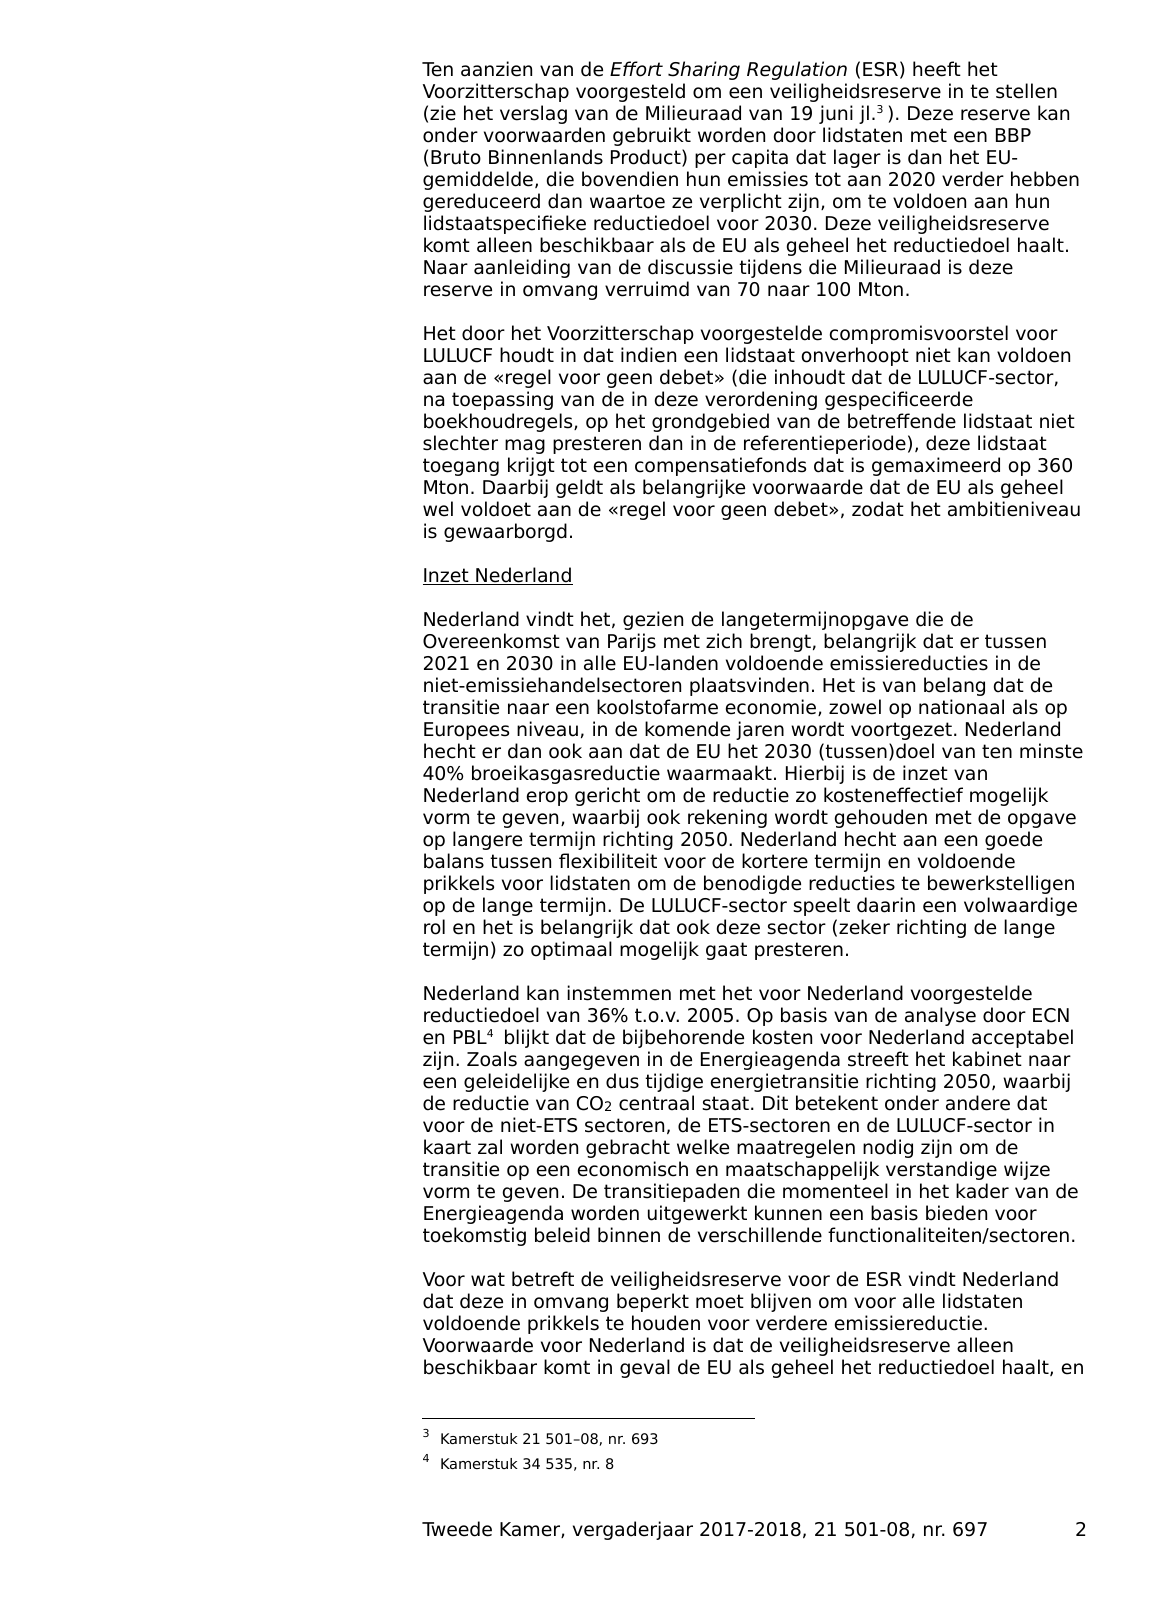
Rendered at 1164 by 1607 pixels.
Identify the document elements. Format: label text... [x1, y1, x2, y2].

text Nederland kan instemmen met het voor Nederland voorgestelde reductiedoel van 36% t.o.v. 2005. Op basis van de analyse door ECN en PBL blijkt dat de bijbehorende kosten voor Nederland acceptabel zijn. Zoals aangegeven in de Energieagenda streeft het kabinet naar een geleidelijke en dus tijdige energietransitie richting 2050, waarbij de reductie van CO2 centraal staat. Dit betekent onder andere dat voor de niet-ETS sectoren, de ETS-sectoren en de LULUCF-sector in kaart zal worden gebracht welke maatregelen nodig zijn om de transitie op een economisch en maatschappelijk verstandige wijze vorm te geven. De transitiepaden die momenteel in het kader van de Energieagenda worden uitgewerkt kunnen een basis bieden voor toekomstig beleid binnen de verschillende functionaliteiten/sectoren. [422, 983, 1087, 1247]
subtitle Inzet Nederland [422, 565, 1087, 587]
text Ten aanzien van de Effort Sharing Regulation (ESR) heeft het Voorzitterschap voorgesteld om een veiligheidsreserve in te stellen (zie het verslag van de Milieuraad van 19 juni jl.). Deze reserve kan onder voorwaarden gebruikt worden door lidstaten met een BBP (Bruto Binnenlands Product) per capita dat lager is dan het EU-gemiddelde, die bovendien hun emissies tot aan 2020 verder hebben gereduceerd dan waartoe ze verplicht zijn, om te voldoen aan hun lidstaatspecifieke reductiedoel voor 2030. Deze veiligheidsreserve komt alleen beschikbaar als de EU als geheel het reductiedoel haalt. Naar aanleiding van de discussie tijdens die Milieuraad is deze reserve in omvang verruimd van 70 naar 100 Mton. [422, 59, 1087, 301]
text Kamerstuk 34 535, nr. 8 [422, 1452, 1087, 1474]
text Kamerstuk 21 501–08, nr. 693 [422, 1427, 1087, 1449]
text Voor wat betreft de veiligheidsreserve voor de ESR vindt Nederland dat deze in omvang beperkt moet blijven om voor alle lidstaten voldoende prikkels te houden voor verdere emissiereductie. Voorwaarde voor Nederland is dat de veiligheidsreserve alleen beschikbaar komt in geval de EU als geheel het reductiedoel haalt, en [422, 1269, 1087, 1379]
text Het door het Voorzitterschap voorgestelde compromisvoorstel voor LULUCF houdt in dat indien een lidstaat onverhoopt niet kan voldoen aan de «regel voor geen debet» (die inhoudt dat de LULUCF-sector, na toepassing van de in deze verordening gespecificeerde boekhoudregels, op het grondgebied van de betreffende lidstaat niet slechter mag presteren dan in de referentieperiode), deze lidstaat toegang krijgt tot een compensatiefonds dat is gemaximeerd op 360 Mton. Daarbij geldt als belangrijke voorwaarde dat de EU als geheel wel voldoet aan de «regel voor geen debet», zodat het ambitieniveau is gewaarborgd. [422, 323, 1087, 543]
text Nederland vindt het, gezien de langetermijnopgave die de Overeenkomst van Parijs met zich brengt, belangrijk dat er tussen 2021 en 2030 in alle EU-landen voldoende emissiereducties in de niet-emissiehandelsectoren plaatsvinden. Het is van belang dat de transitie naar een koolstofarme economie, zowel op nationaal als op Europees niveau, in de komende jaren wordt voortgezet. Nederland hecht er dan ook aan dat de EU het 2030 (tussen)doel van ten minste 40% broeikasgasreductie waarmaakt. Hierbij is de inzet van Nederland erop gericht om de reductie zo kosteneffectief mogelijk vorm te geven, waarbij ook rekening wordt gehouden met de opgave op langere termijn richting 2050. Nederland hecht aan een goede balans tussen flexibiliteit voor de kortere termijn en voldoende prikkels voor lidstaten om de benodigde reducties te bewerkstelligen op de lange termijn. De LULUCF-sector speelt daarin een volwaardige rol en het is belangrijk dat ook deze sector (zeker richting de lange termijn) zo optimaal mogelijk gaat presteren. [422, 609, 1087, 961]
